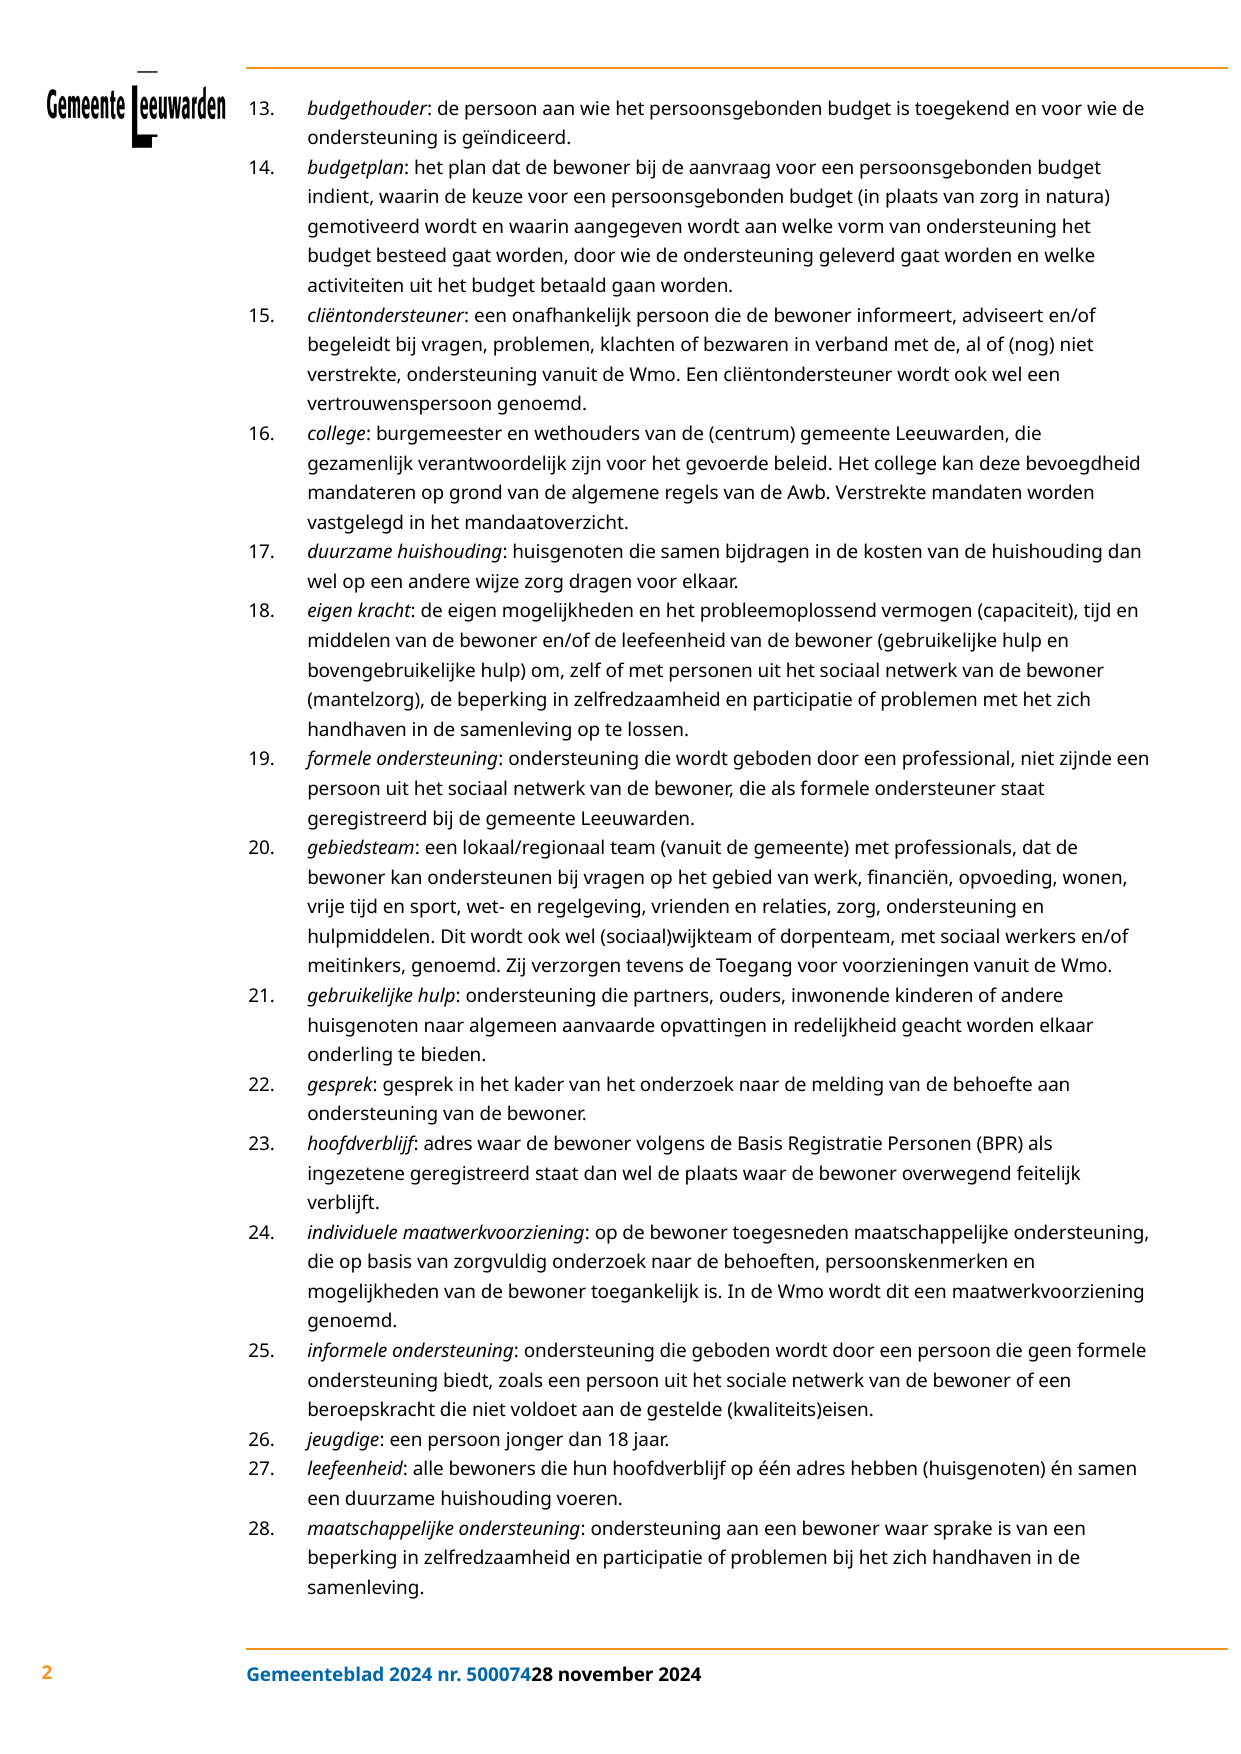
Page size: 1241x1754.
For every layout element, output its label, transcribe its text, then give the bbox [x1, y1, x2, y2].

list gebiedsteam: een lokaal/regionaal team (vanuit de gemeente) met professionals, dat de bewoner kan ondersteunen bij vragen op het gebied van werk, financiën, opvoeding, wonen, vrije tijd en sport, wet- en regelgeving, vrienden en relaties, zorg, ondersteuning en hulpmiddelen. Dit wordt ook wel (sociaal)wijkteam of dorpenteam, met sociaal werkers en/of meitinkers, genoemd. Zij verzorgen tevens de Toegang voor voorzieningen vanuit de Wmo. [248, 834, 1152, 978]
list duurzame huishouding: huisgenoten die samen bijdragen in de kosten van de huishouding dan wel op een andere wijze zorg dragen voor elkaar. [248, 538, 1152, 594]
list gebruikelijke hulp: ondersteuning die partners, ouders, inwonende kinderen of andere huisgenoten naar algemeen aanvaarde opvattingen in redelijkheid geacht worden elkaar onderling te bieden. [248, 982, 1152, 1067]
list maatschappelijke ondersteuning: ondersteuning aan een bewoner waar sprake is van een beperking in zelfredzaamheid en participatie of problemen bij het zich handhaven in de samenleving. [248, 1515, 1152, 1600]
list formele ondersteuning: ondersteuning die wordt geboden door een professional, niet zijnde een persoon uit het sociaal netwerk van de bewoner, die als formele ondersteuner staat geregistreerd bij de gemeente Leeuwarden. [248, 746, 1152, 831]
list leefeenheid: alle bewoners die hun hoofdverblijf op één adres hebben (huisgenoten) én samen een duurzame huishouding voeren. [248, 1456, 1152, 1511]
list gesprek: gesprek in het kader van het onderzoek naar de melding van de behoefte aan ondersteuning van de bewoner. [248, 1071, 1152, 1126]
list informele ondersteuning: ondersteuning die geboden wordt door een persoon die geen formele ondersteuning biedt, zoals een persoon uit het sociale netwerk van de bewoner of een beroepskracht die niet voldoet aan de gestelde (kwaliteits)eisen. [248, 1337, 1152, 1422]
list individuele maatwerkvoorziening: op de bewoner toegesneden maatschappelijke ondersteuning, die op basis van zorgvuldig onderzoek naar de behoeften, persoonskenmerken en mogelijkheden van de bewoner toegankelijk is. In de Wmo wordt dit een maatwerkvoorziening genoemd. [248, 1219, 1152, 1333]
list budgetplan: het plan dat de bewoner bij de aanvraag voor een persoonsgebonden budget indient, waarin de keuze voor een persoonsgebonden budget (in plaats van zorg in natura) gemotiveerd wordt en waarin aangegeven wordt aan welke vorm van ondersteuning het budget besteed gaat worden, door wie de ondersteuning geleverd gaat worden en welke activiteiten uit het budget betaald gaan worden. [248, 154, 1152, 298]
list hoofdverblijf: adres waar de bewoner volgens de Basis Registratie Personen (BPR) als ingezetene geregistreerd staat dan wel de plaats waar de bewoner overwegend feitelijk verblijft. [248, 1130, 1152, 1215]
list college: burgemeester en wethouders van de (centrum) gemeente Leeuwarden, die gezamenlijk verantwoordelijk zijn voor het gevoerde beleid. Het college kan deze bevoegdheid mandateren op grond van de algemene regels van de Awb. Verstrekte mandaten worden vastgelegd in het mandaatoverzicht. [248, 420, 1152, 535]
list jeugdige: een persoon jonger dan 18 jaar. [248, 1426, 1152, 1452]
picture [41, 47, 231, 172]
list budgethouder: de persoon aan wie het persoonsgebonden budget is toegekend en voor wie de ondersteuning is geïndiceerd. [248, 95, 1152, 150]
list cliëntondersteuner: een onafhankelijk persoon die de bewoner informeert, adviseert en/of begeleidt bij vragen, problemen, klachten of bezwaren in verband met de, al of (nog) niet verstrekte, ondersteuning vanuit de Wmo. Een cliëntondersteuner wordt ook wel een vertrouwenspersoon genoemd. [248, 302, 1152, 416]
list eigen kracht: de eigen mogelijkheden en het probleemoplossend vermogen (capaciteit), tijd en middelen van de bewoner en/of de leefeenheid van de bewoner (gebruikelijke hulp en bovengebruikelijke hulp) om, zelf of met personen uit het sociaal netwerk van de bewoner (mantelzorg), de beperking in zelfredzaamheid en participatie of problemen met het zich handhaven in de samenleving op te lossen. [248, 598, 1152, 742]
